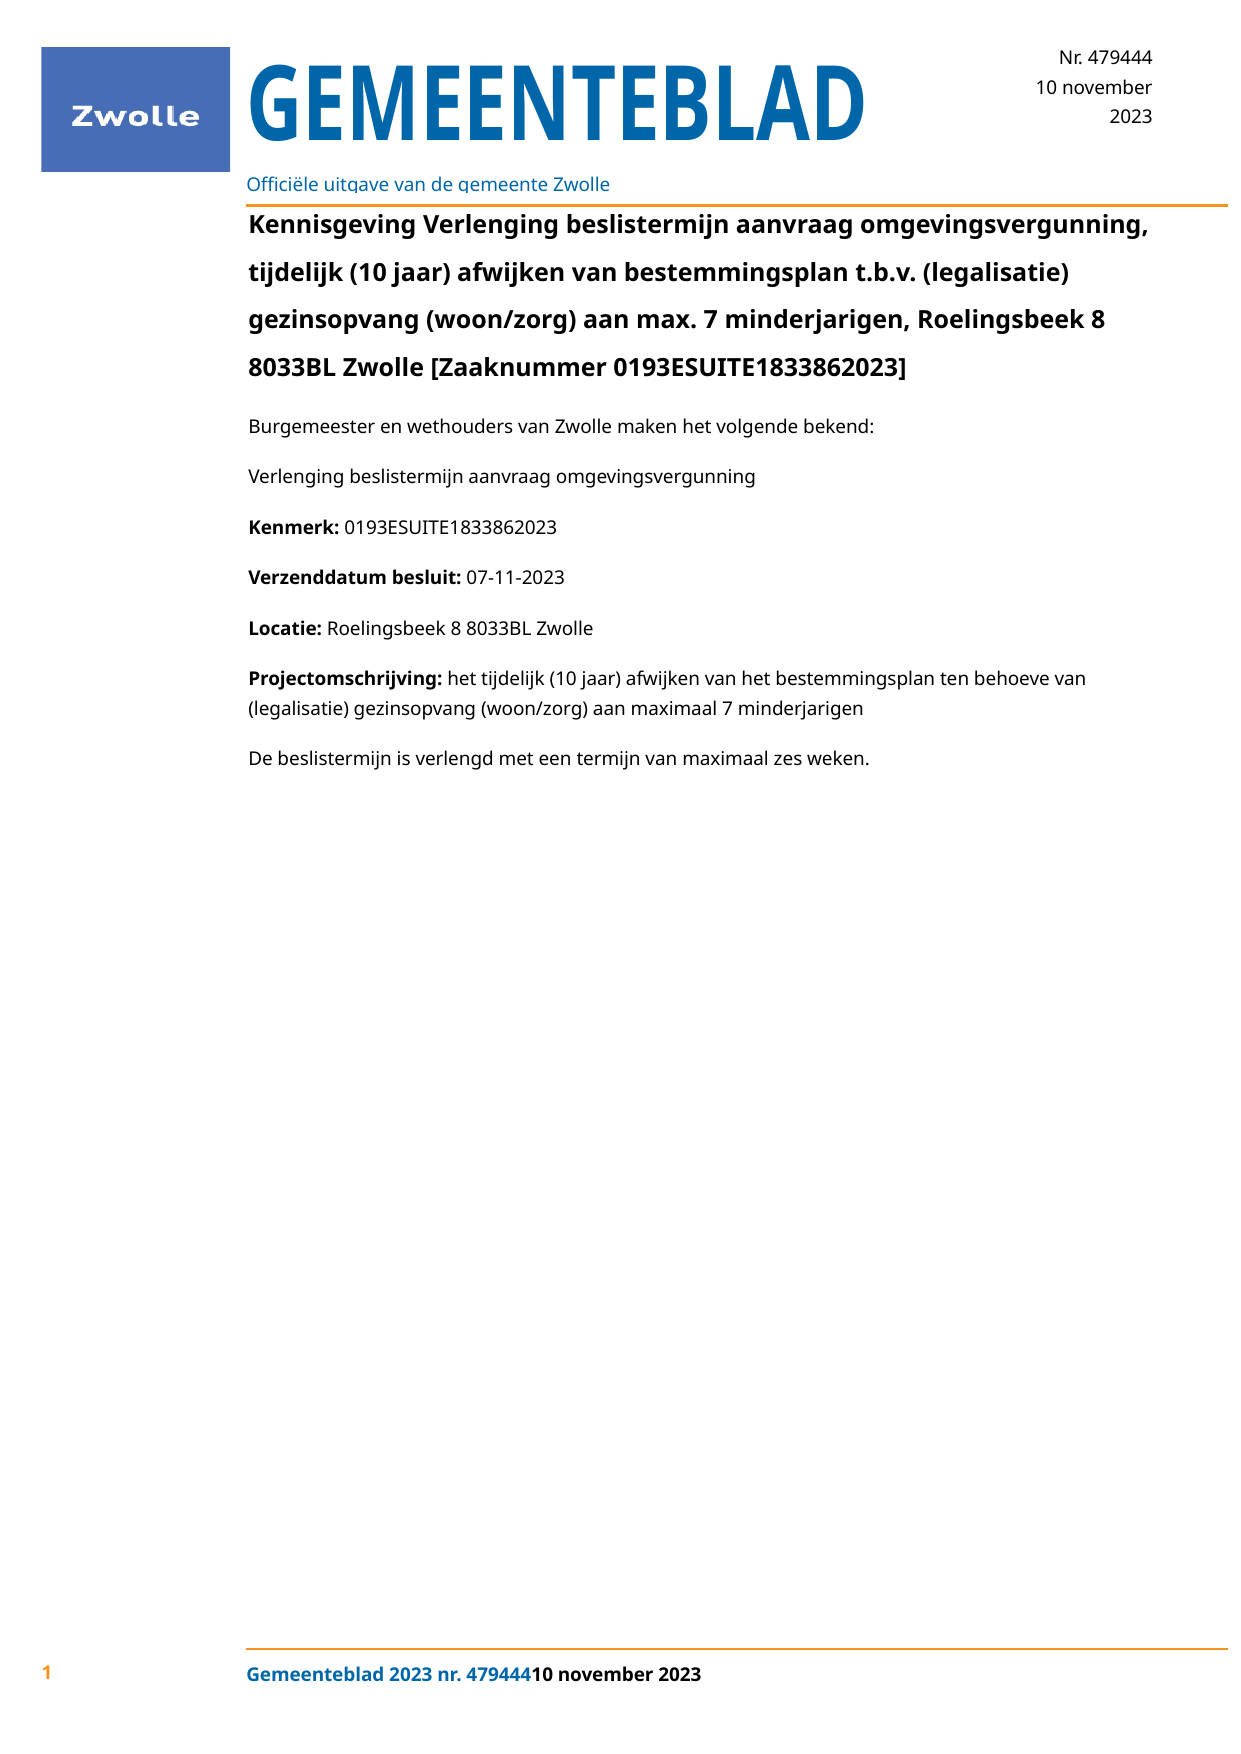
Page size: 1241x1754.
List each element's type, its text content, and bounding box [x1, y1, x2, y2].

text Verzenddatum besluit: 07-11-2023 [248, 564, 1152, 590]
text Locatie: Roelingsbeek 8 8033BL Zwolle [248, 615, 1152, 641]
text Burgemeester en wethouders van Zwolle maken het volgende bekend: [248, 413, 1152, 439]
picture [41, 47, 231, 172]
text Projectomschrijving: het tijdelijk (10 jaar) afwijken van het bestemmingsplan ten behoeve van (legalisatie) gezinsopvang (woon/zorg) aan maximaal 7 minderjarigen [248, 665, 1152, 721]
text Kenmerk: 0193ESUITE1833862023 [248, 514, 1152, 540]
text Kennisgeving Verlenging beslistermijn aanvraag omgevingsvergunning, tijdelijk (10 jaar) afwijken van bestemmingsplan t.b.v. (legalisatie) gezinsopvang (woon/zorg) aan max. 7 minderjarigen, Roelingsbeek 8 8033BL Zwolle [Zaaknummer 0193ESUITE1833862023] [248, 207, 1152, 384]
text Verlenging beslistermijn aanvraag omgevingsvergunning [248, 463, 1152, 489]
text De beslistermijn is verlengd met een termijn van maximaal zes weken. [248, 745, 1152, 771]
